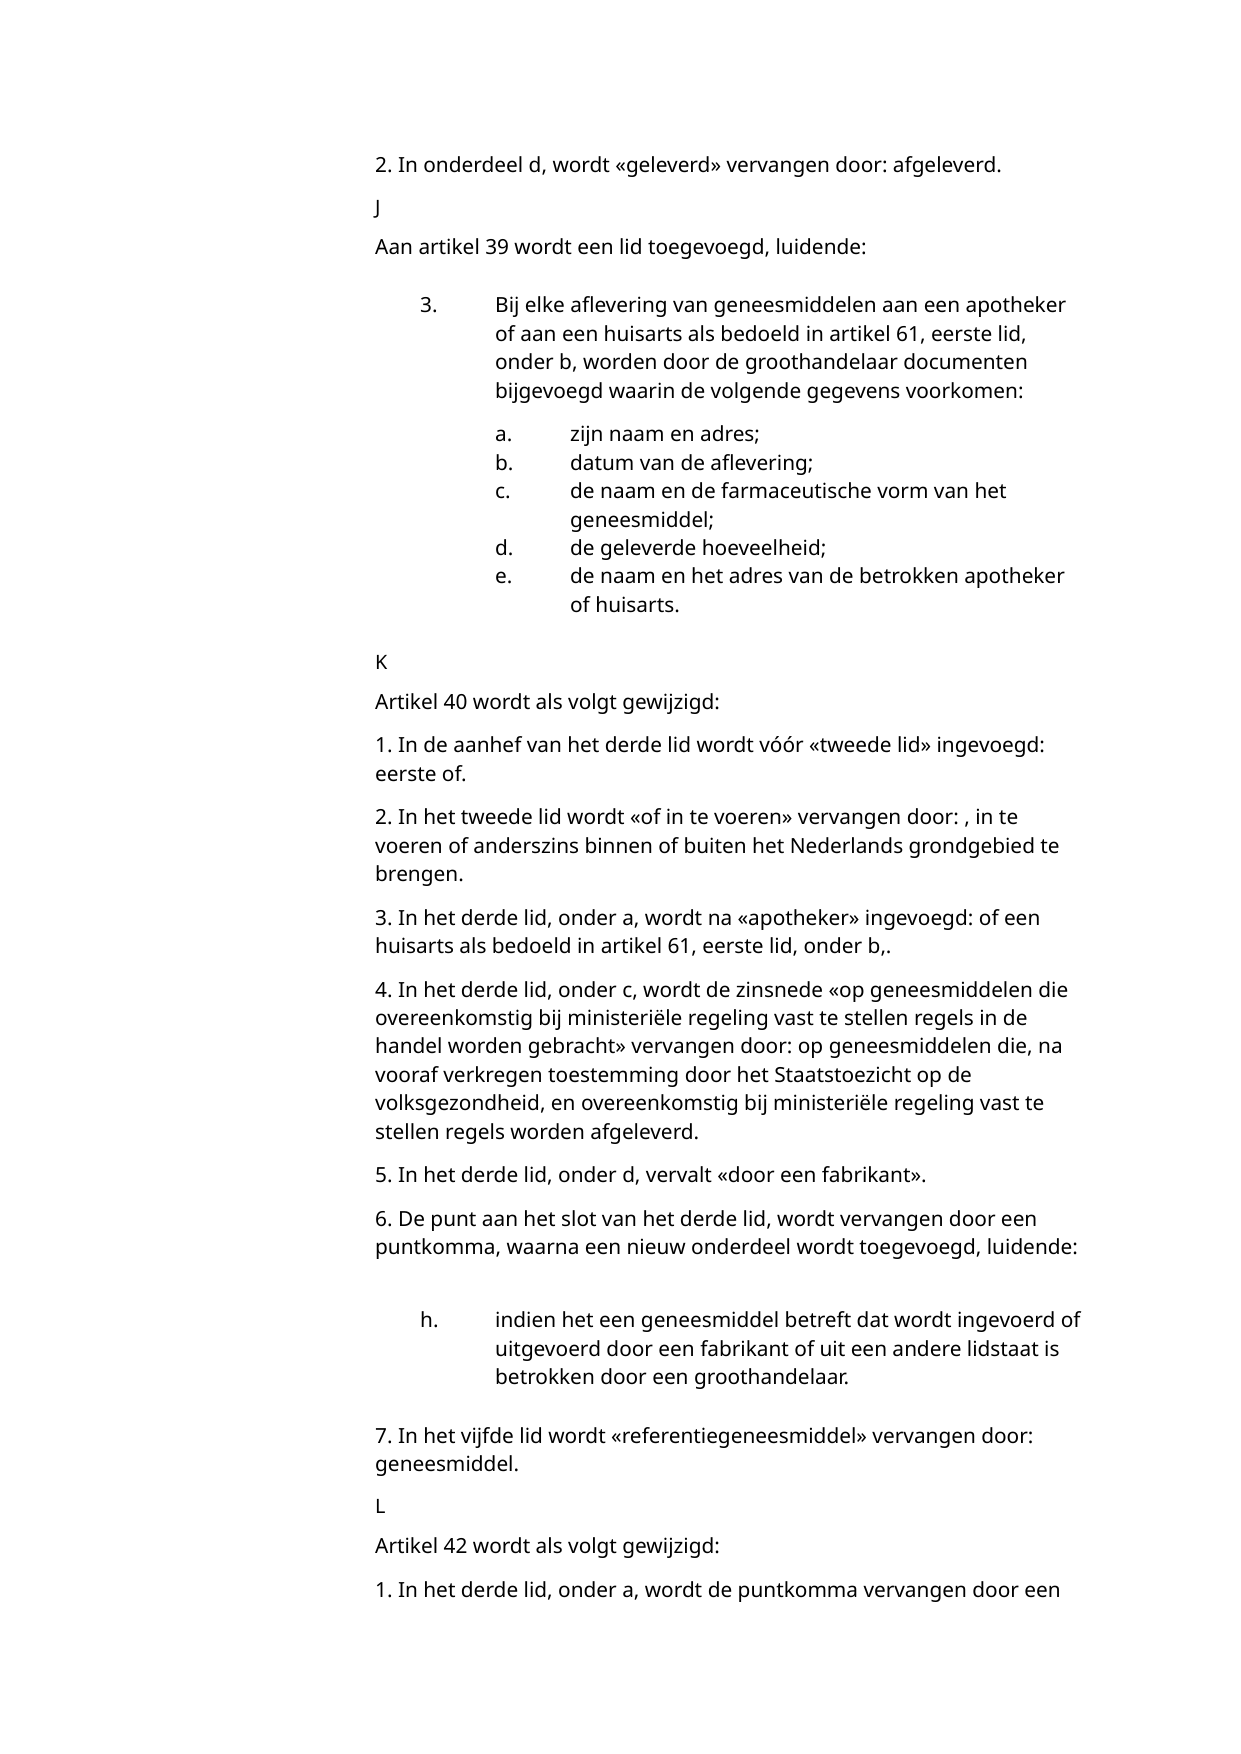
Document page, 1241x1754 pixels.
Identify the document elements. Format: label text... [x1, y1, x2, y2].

list de naam en de farmaceutische vorm van het geneesmiddel; [495, 476, 1090, 533]
list zijn naam en adres; [495, 419, 1090, 448]
text 3. In het derde lid, onder a, wordt na «apotheker» ingevoegd: of een huisarts als bedoeld in artikel 61, eerste lid, onder b,. [375, 903, 1090, 960]
list datum van de aflevering; [495, 448, 1090, 476]
text 2. In het tweede lid wordt «of in te voeren» vervangen door: , in te voeren of anderszins binnen of buiten het Nederlands grondgebied te brengen. [375, 802, 1090, 888]
text Artikel 40 wordt als volgt gewijzigd: [375, 687, 1090, 716]
text 1. In het derde lid, onder a, wordt de puntkomma vervangen door een [375, 1575, 1090, 1603]
text 5. In het derde lid, onder d, vervalt «door een fabrikant». [375, 1160, 1090, 1189]
list de naam en het adres van de betrokken apotheker of huisarts. [495, 562, 1090, 618]
text 6. De punt aan het slot van het derde lid, wordt vervangen door een puntkomma, waarna een nieuw onderdeel wordt toegevoegd, luidende: [375, 1204, 1090, 1261]
list de geleverde hoeveelheid; [495, 533, 1090, 562]
list Bij elke aflevering van geneesmiddelen aan een apotheker of aan een huisarts als bedoeld in artikel 61, eerste lid, onder b, worden door de groothandelaar documenten bijgevoegd waarin de volgende gegevens voorkomen: [420, 291, 1090, 404]
text K [375, 648, 1090, 675]
text J [375, 193, 1090, 220]
text L [375, 1493, 1090, 1520]
list indien het een geneesmiddel betreft dat wordt ingevoerd of uitgevoerd door een fabrikant of uit een andere lidstaat is betrokken door een groothandelaar. [420, 1306, 1090, 1391]
text 4. In het derde lid, onder c, wordt de zinsnede «op geneesmiddelen die overeenkomstig bij ministeriële regeling vast te stellen regels in de handel worden gebracht» vervangen door: op geneesmiddelen die, na vooraf verkregen toestemming door het Staatstoezicht op de volksgezondheid, en overeenkomstig bij ministeriële regeling vast te stellen regels worden afgeleverd. [375, 975, 1090, 1145]
text Aan artikel 39 wordt een lid toegevoegd, luidende: [375, 232, 1090, 261]
text 7. In het vijfde lid wordt «referentiegeneesmiddel» vervangen door: geneesmiddel. [375, 1421, 1090, 1478]
text 1. In de aanhef van het derde lid wordt vóór «tweede lid» ingevoegd: eerste of. [375, 731, 1090, 787]
text 2. In onderdeel d, wordt «geleverd» vervangen door: afgeleverd. [375, 150, 1090, 178]
text Artikel 42 wordt als volgt gewijzigd: [375, 1532, 1090, 1560]
